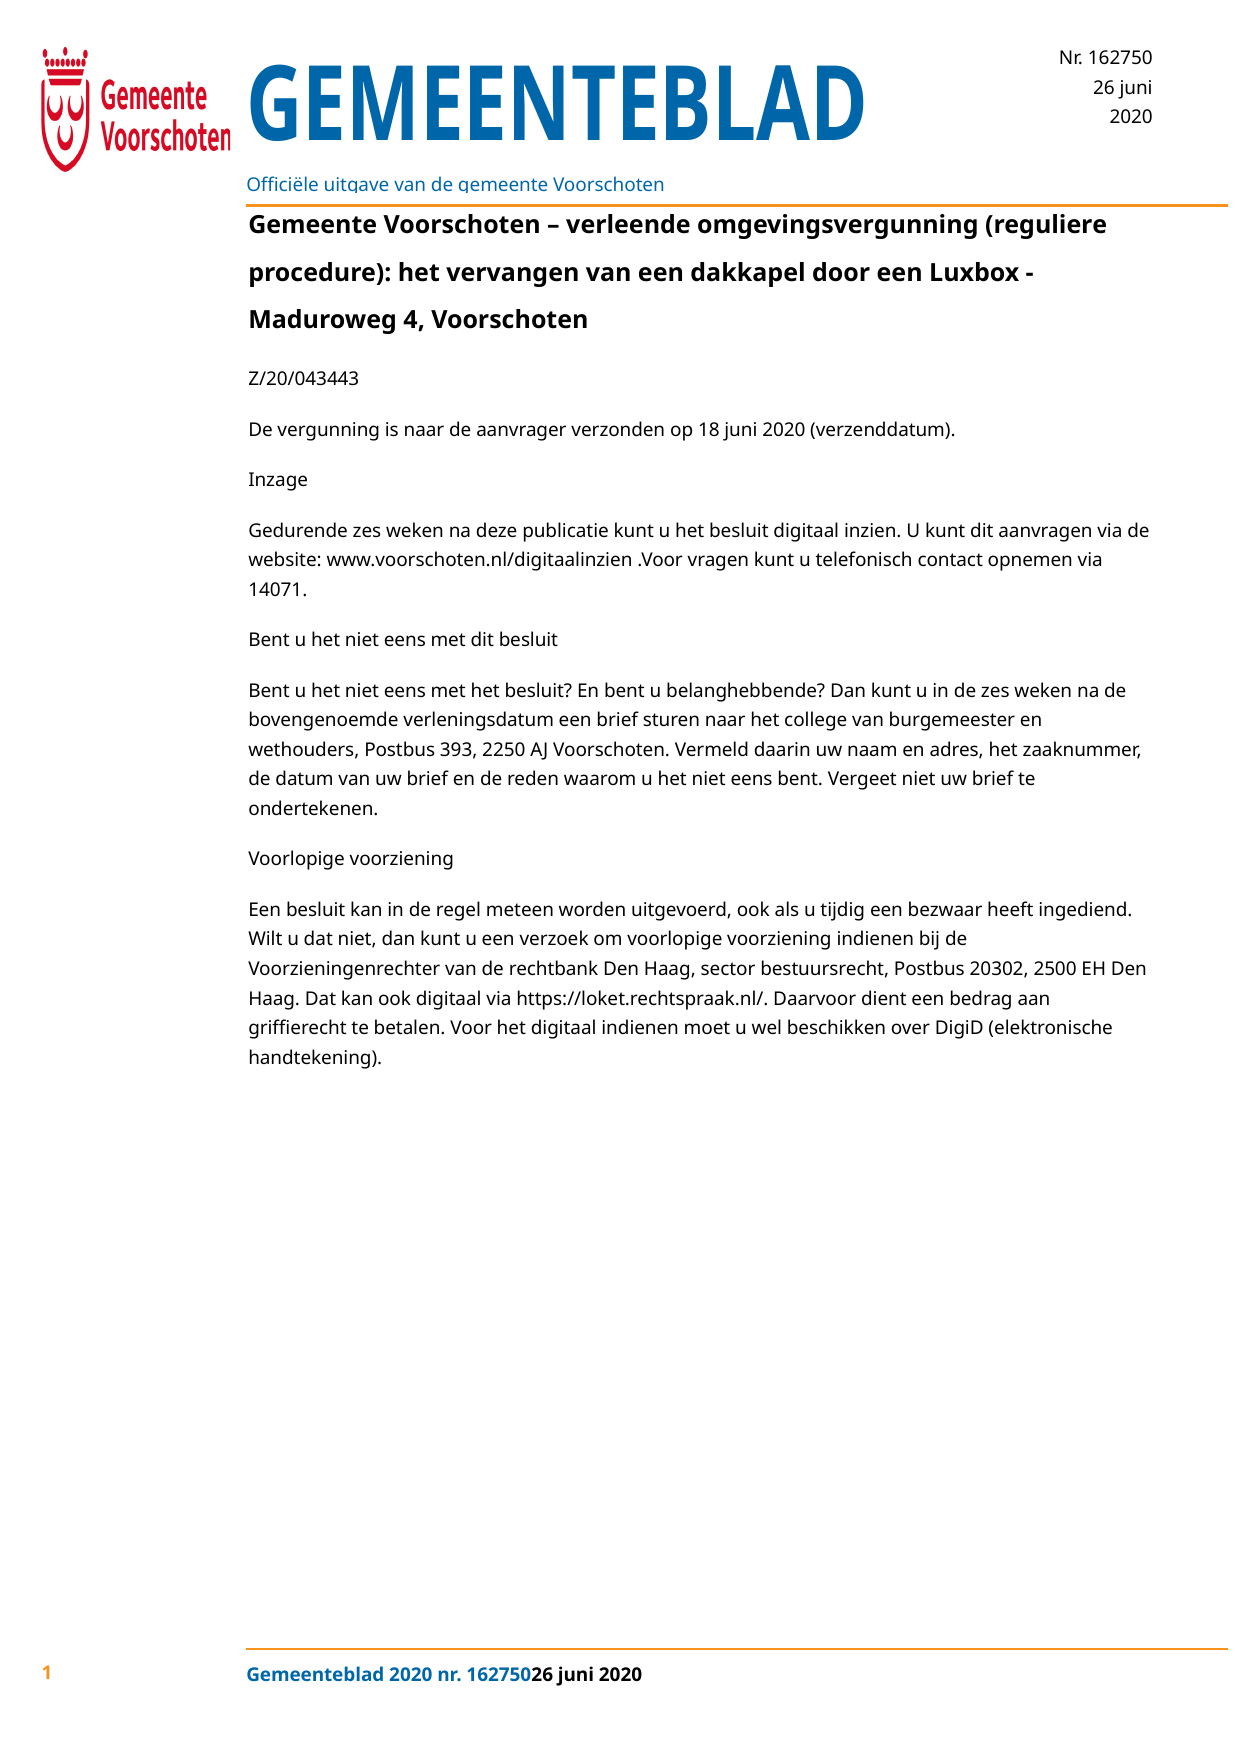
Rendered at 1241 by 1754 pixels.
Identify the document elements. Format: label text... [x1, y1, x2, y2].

picture [41, 47, 231, 172]
text Bent u het niet eens met het besluit? En bent u belanghebbende? Dan kunt u in de zes weken na de bovengenoemde verleningsdatum een brief sturen naar het college van burgemeester en wethouders, Postbus 393, 2250 AJ Voorschoten. Vermeld daarin uw naam en adres, het zaaknummer, de datum van uw brief en de reden waarom u het niet eens bent. Vergeet niet uw brief te ondertekenen. [248, 677, 1152, 821]
text Gedurende zes weken na deze publicatie kunt u het besluit digitaal inzien. U kunt dit aanvragen via de website: www.voorschoten.nl/digitaalinzien .Voor vragen kunt u telefonisch contact opnemen via 14071. [248, 517, 1152, 602]
text Voorlopige voorziening [248, 846, 1152, 871]
text Z/20/043443 [248, 366, 1152, 391]
text Gemeente Voorschoten – verleende omgevingsvergunning (reguliere procedure): het vervangen van een dakkapel door een Luxbox - Maduroweg 4, Voorschoten [248, 207, 1152, 336]
text Een besluit kan in de regel meteen worden uitgevoerd, ook als u tijdig een bezwaar heeft ingediend. Wilt u dat niet, dan kunt u een verzoek om voorlopige voorziening indienen bij de Voorzieningenrechter van de rechtbank Den Haag, sector bestuursrecht, Postbus 20302, 2500 EH Den Haag. Dat kan ook digitaal via https://loket.rechtspraak.nl/. Daarvoor dient een bedrag aan griffierecht te betalen. Voor het digitaal indienen moet u wel beschikken over DigiD (elektronische handtekening). [248, 896, 1152, 1069]
text Bent u het niet eens met dit besluit [248, 626, 1152, 652]
text De vergunning is naar de aanvrager verzonden op 18 juni 2020 (verzenddatum). [248, 416, 1152, 442]
text Inzage [248, 466, 1152, 492]
